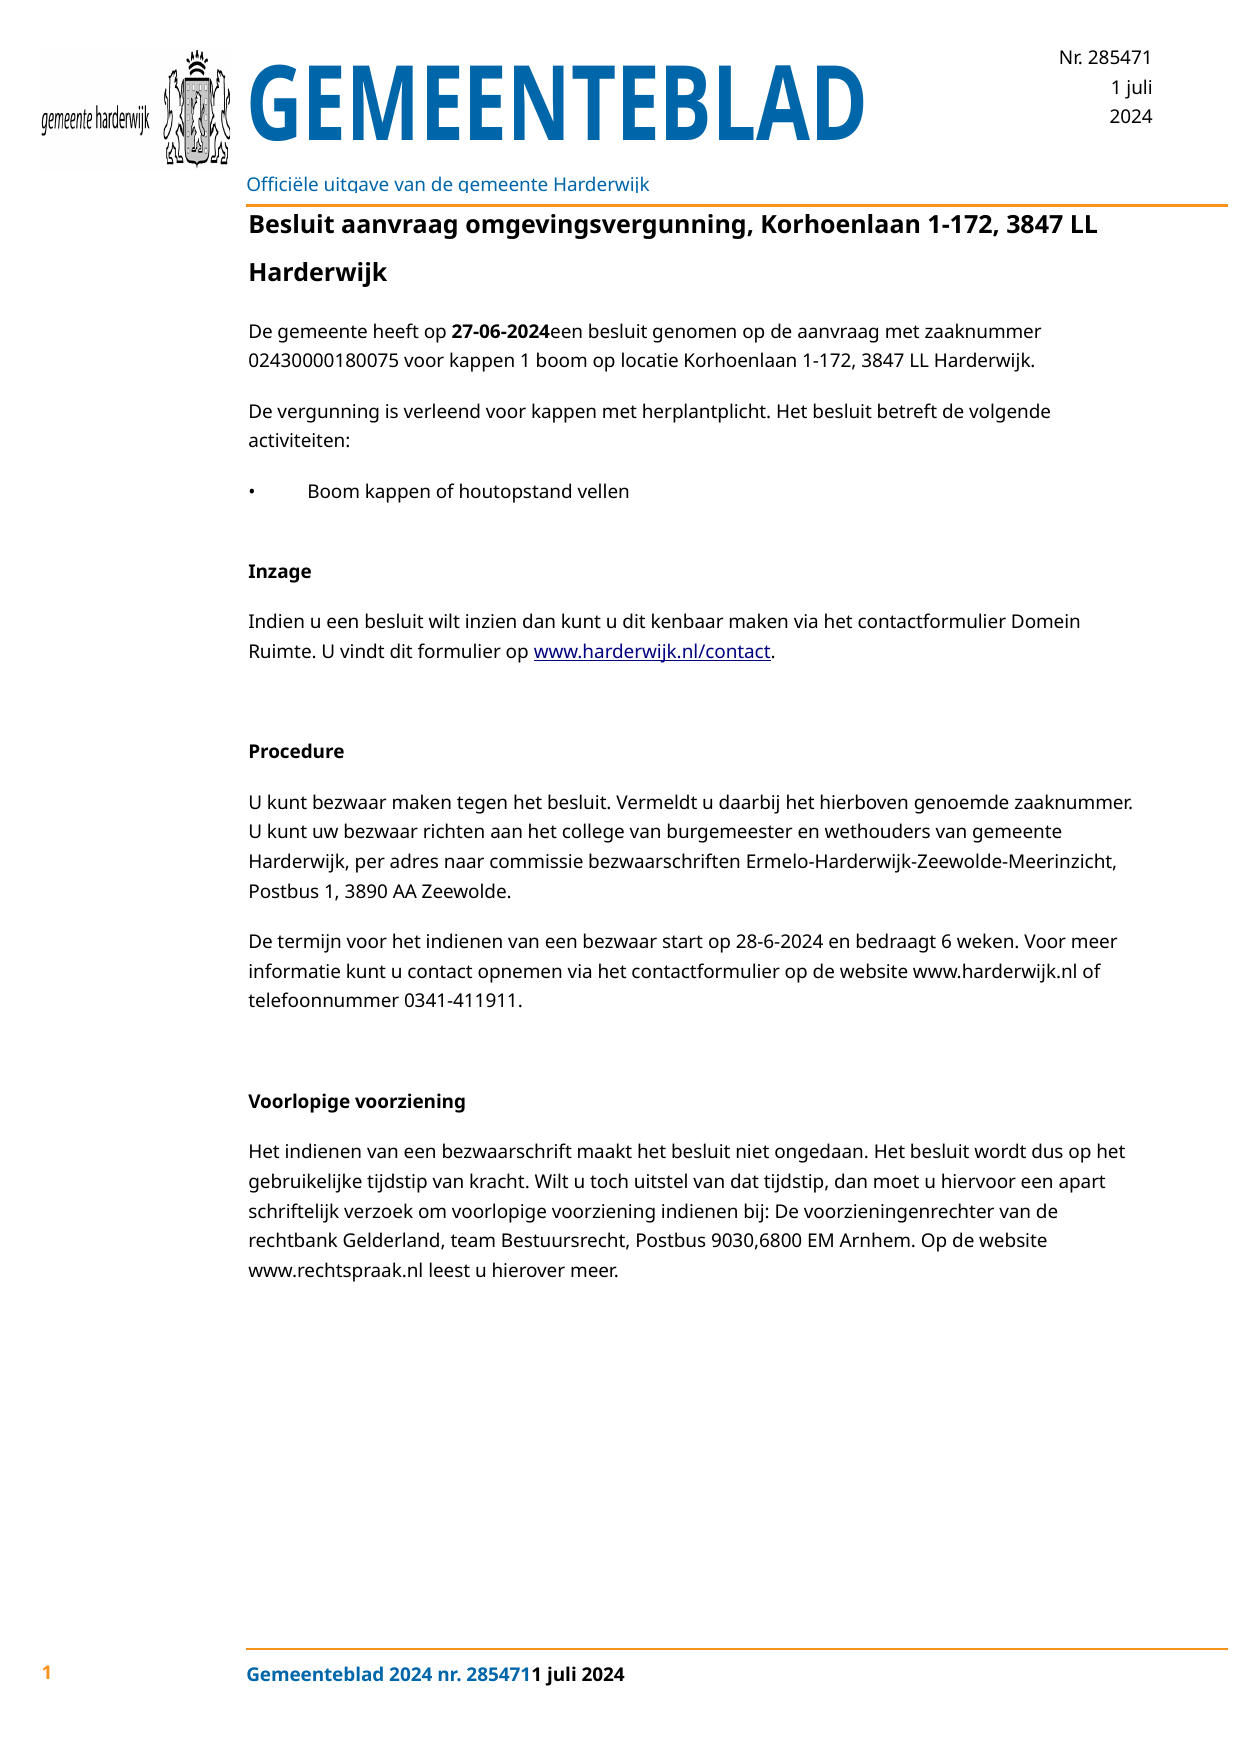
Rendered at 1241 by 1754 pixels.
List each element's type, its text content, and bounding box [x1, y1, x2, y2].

text Voorlopige voorziening [248, 1088, 1152, 1114]
list Boom kappen of houtopstand vellen [248, 478, 1152, 504]
text De termijn voor het indienen van een bezwaar start op 28-6-2024 en bedraagt 6 weken. Voor meer informatie kunt u contact opnemen via het contactformulier op de website www.harderwijk.nl of telefoonnummer 0341-411911. [248, 928, 1152, 1013]
text U kunt bezwaar maken tegen het besluit. Vermeldt u daarbij het hierboven genoemde zaaknummer. U kunt uw bezwaar richten aan het college van burgemeester en wethouders van gemeente Harderwijk, per adres naar commissie bezwaarschriften Ermelo-Harderwijk-Zeewolde-Meerinzicht, Postbus 1, 3890 AA Zeewolde. [248, 789, 1152, 904]
text Indien u een besluit wilt inzien dan kunt u dit kenbaar maken via het contactformulier Domein Ruimte. U vindt dit formulier op www.harderwijk.nl/contact. [248, 608, 1152, 664]
text Procedure [248, 739, 1152, 764]
text Besluit aanvraag omgevingsvergunning, Korhoenlaan 1-172, 3847 LL Harderwijk [248, 207, 1152, 288]
text De gemeente heeft op 27-06-2024een besluit genomen op de aanvraag met zaaknummer 02430000180075 voor kappen 1 boom op locatie Korhoenlaan 1-172, 3847 LL Harderwijk. [248, 318, 1152, 373]
text Het indienen van een bezwaarschrift maakt het besluit niet ongedaan. Het besluit wordt dus op het gebruikelijke tijdstip van kracht. Wilt u toch uitstel van dat tijdstip, dan moet u hiervoor een apart schriftelijk verzoek om voorlopige voorziening indienen bij: De voorzieningenrechter van de rechtbank Gelderland, team Bestuursrecht, Postbus 9030,6800 EM Arnhem. Op de website www.rechtspraak.nl leest u hierover meer. [248, 1139, 1152, 1283]
text De vergunning is verleend voor kappen met herplantplicht. Het besluit betreft de volgende activiteiten: [248, 398, 1152, 453]
picture [41, 47, 231, 172]
text Inzage [248, 558, 1152, 584]
